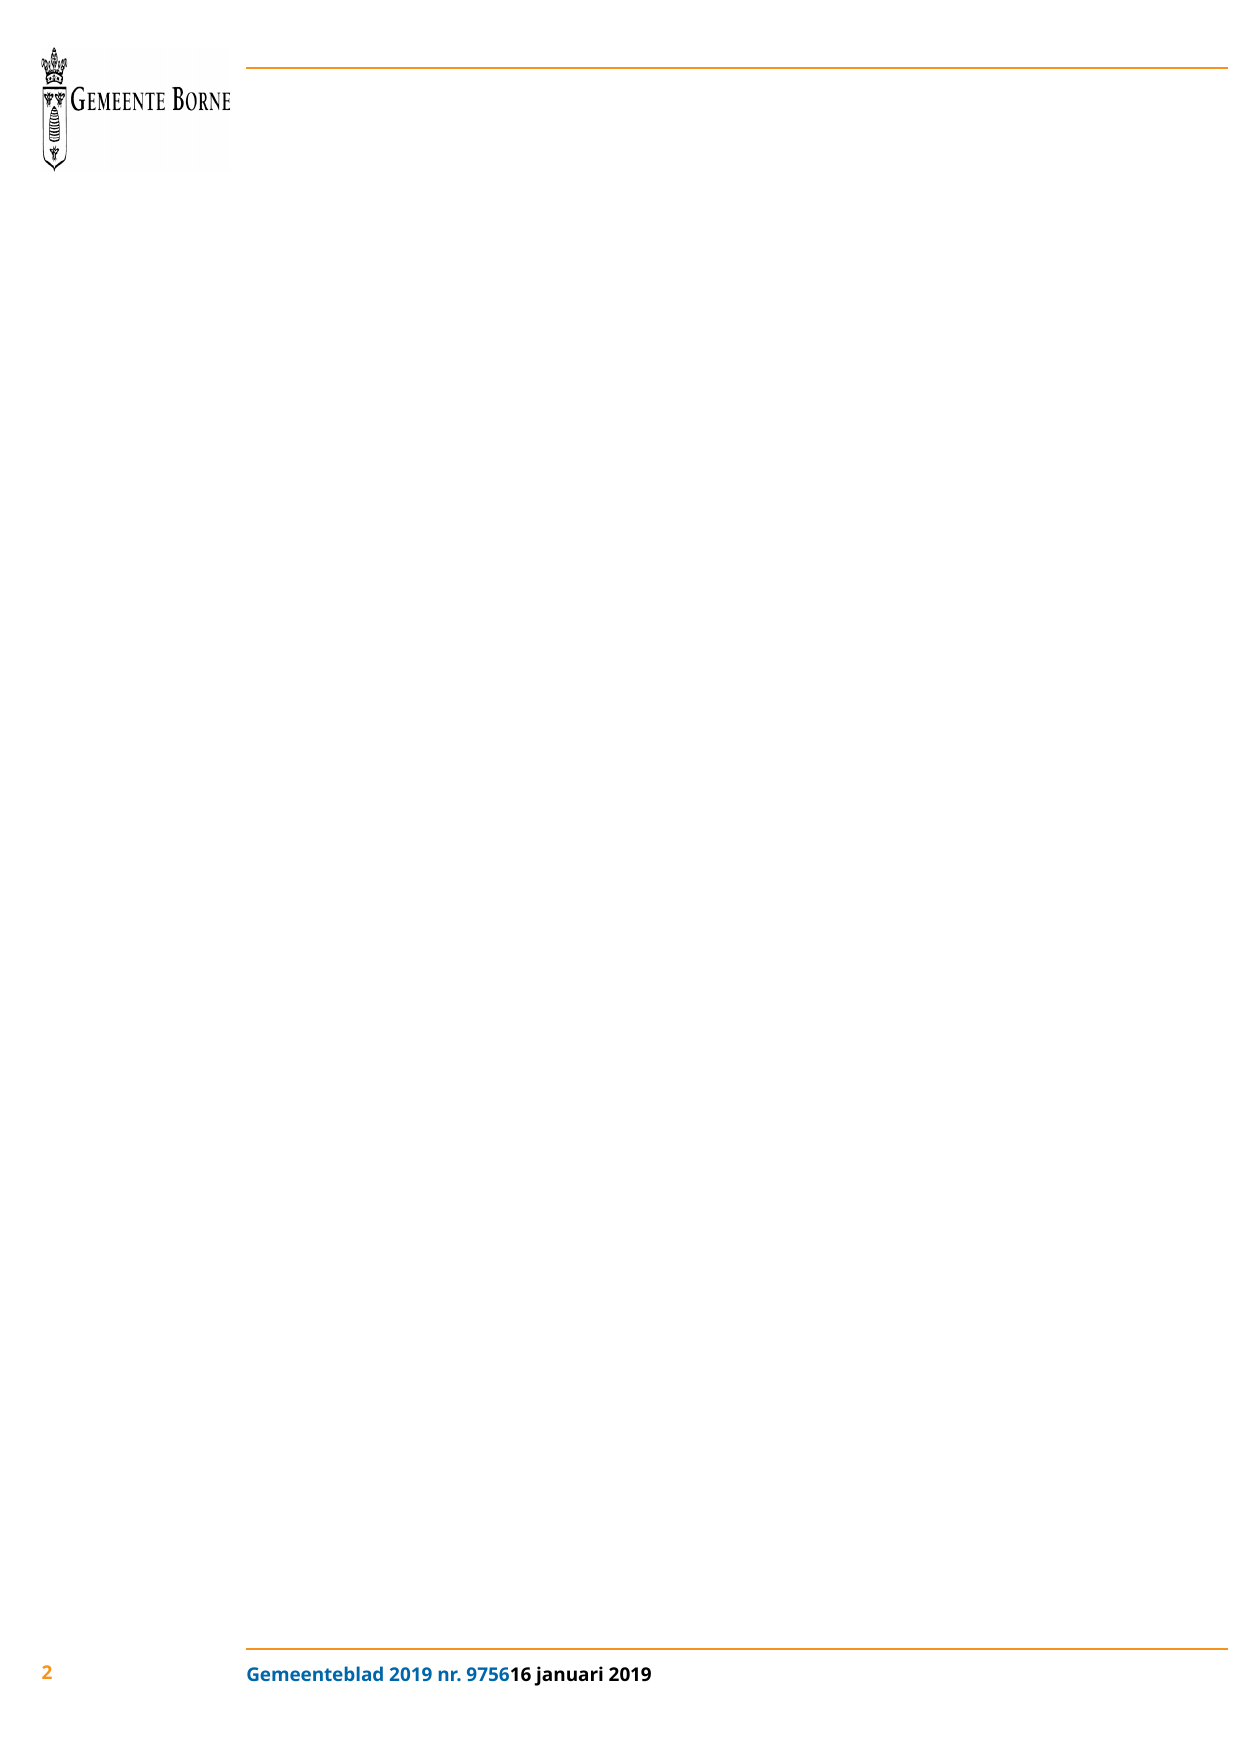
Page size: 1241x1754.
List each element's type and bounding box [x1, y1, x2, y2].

picture [41, 47, 231, 172]
